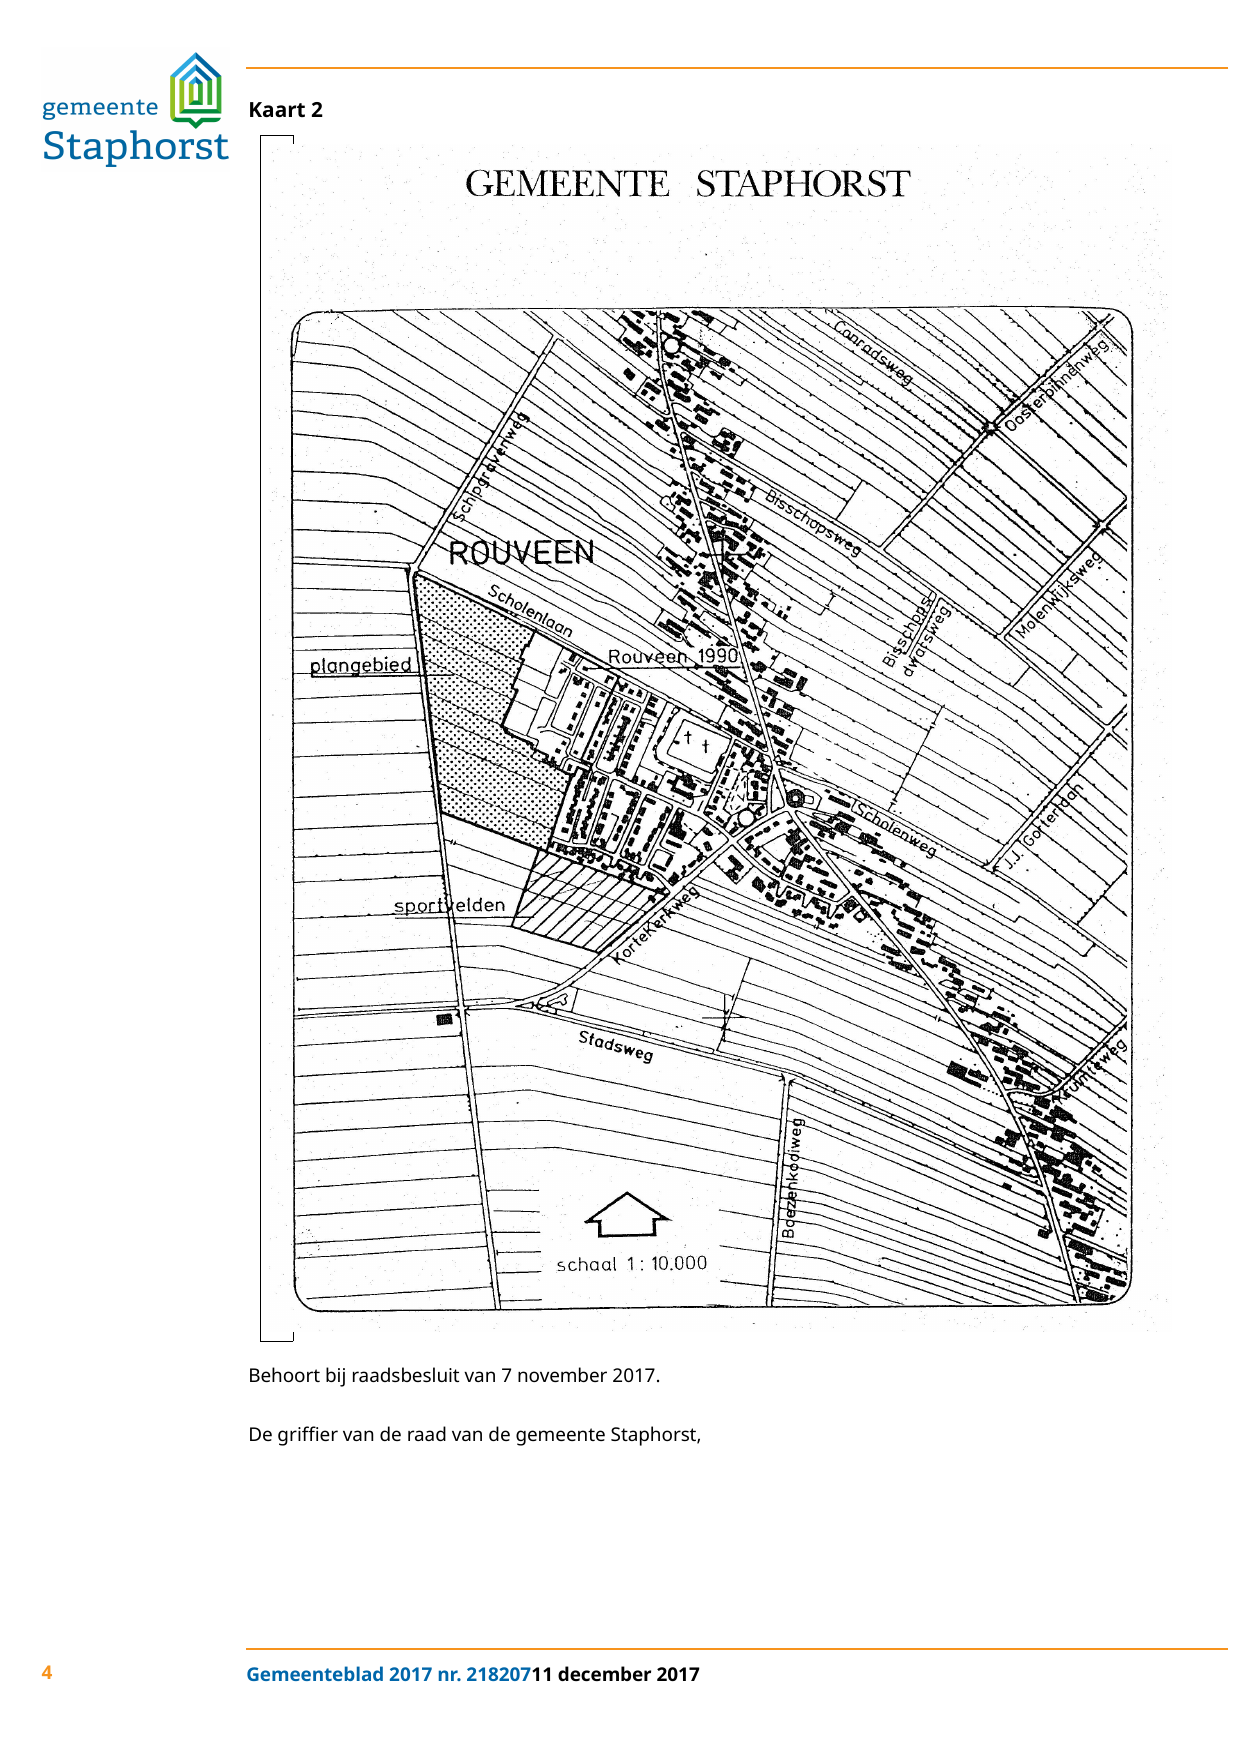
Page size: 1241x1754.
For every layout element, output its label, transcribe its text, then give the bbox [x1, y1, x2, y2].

text Kaart 2 [248, 95, 1152, 123]
picture [268, 144, 1173, 1332]
text Behoort bij raadsbesluit van 7 november 2017. [248, 1362, 1152, 1388]
picture [41, 47, 231, 172]
text De griffier van de raad van de gemeente Staphorst, [248, 1421, 1152, 1447]
